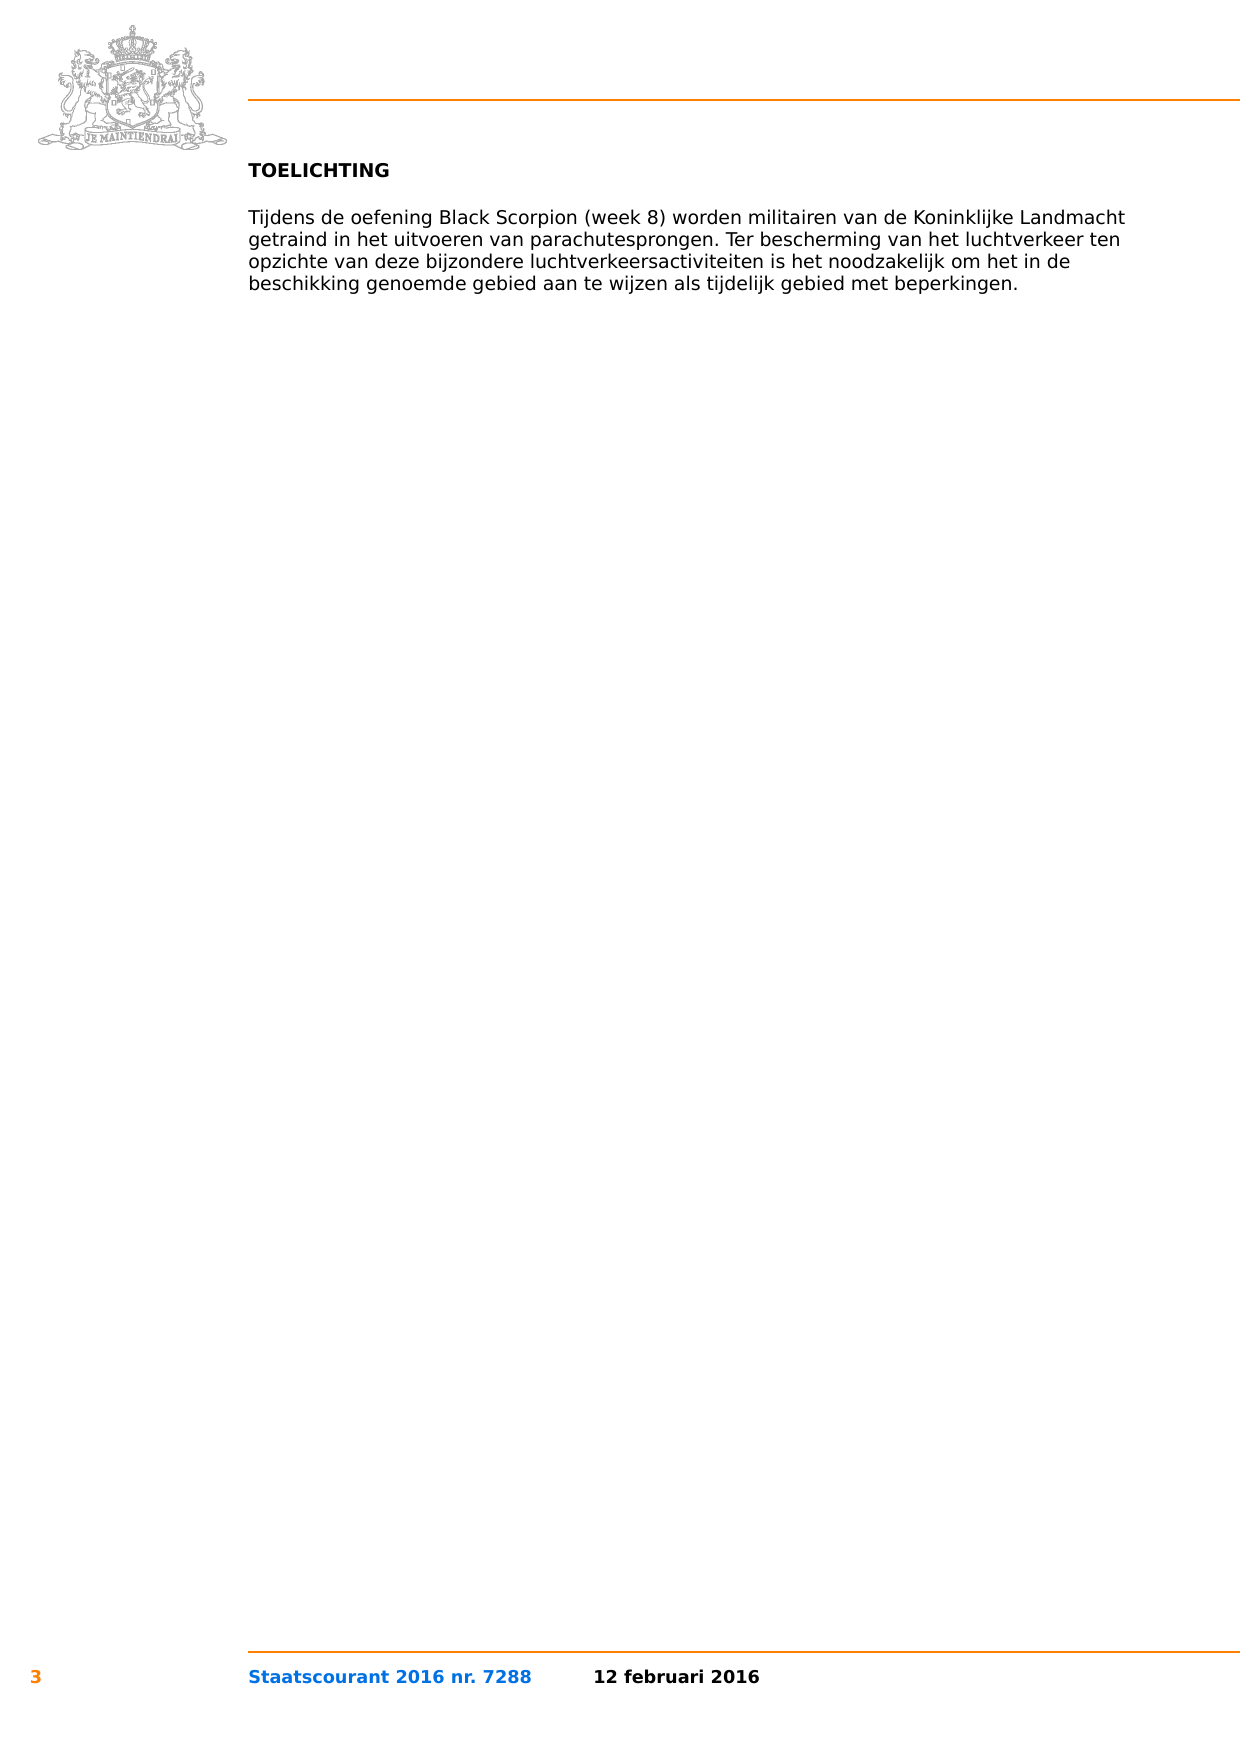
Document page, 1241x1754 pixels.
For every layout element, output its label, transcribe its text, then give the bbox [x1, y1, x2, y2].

subtitle TOELICHTING [248, 160, 1163, 182]
picture [38, 25, 227, 150]
text Tijdens de oefening Black Scorpion (week 8) worden militairen van de Koninklijke Landmacht getraind in het uitvoeren van parachutesprongen. Ter bescherming van het luchtverkeer ten opzichte van deze bijzondere luchtverkeersactiviteiten is het noodzakelijk om het in de beschikking genoemde gebied aan te wijzen als tijdelijk gebied met beperkingen. [248, 207, 1163, 295]
